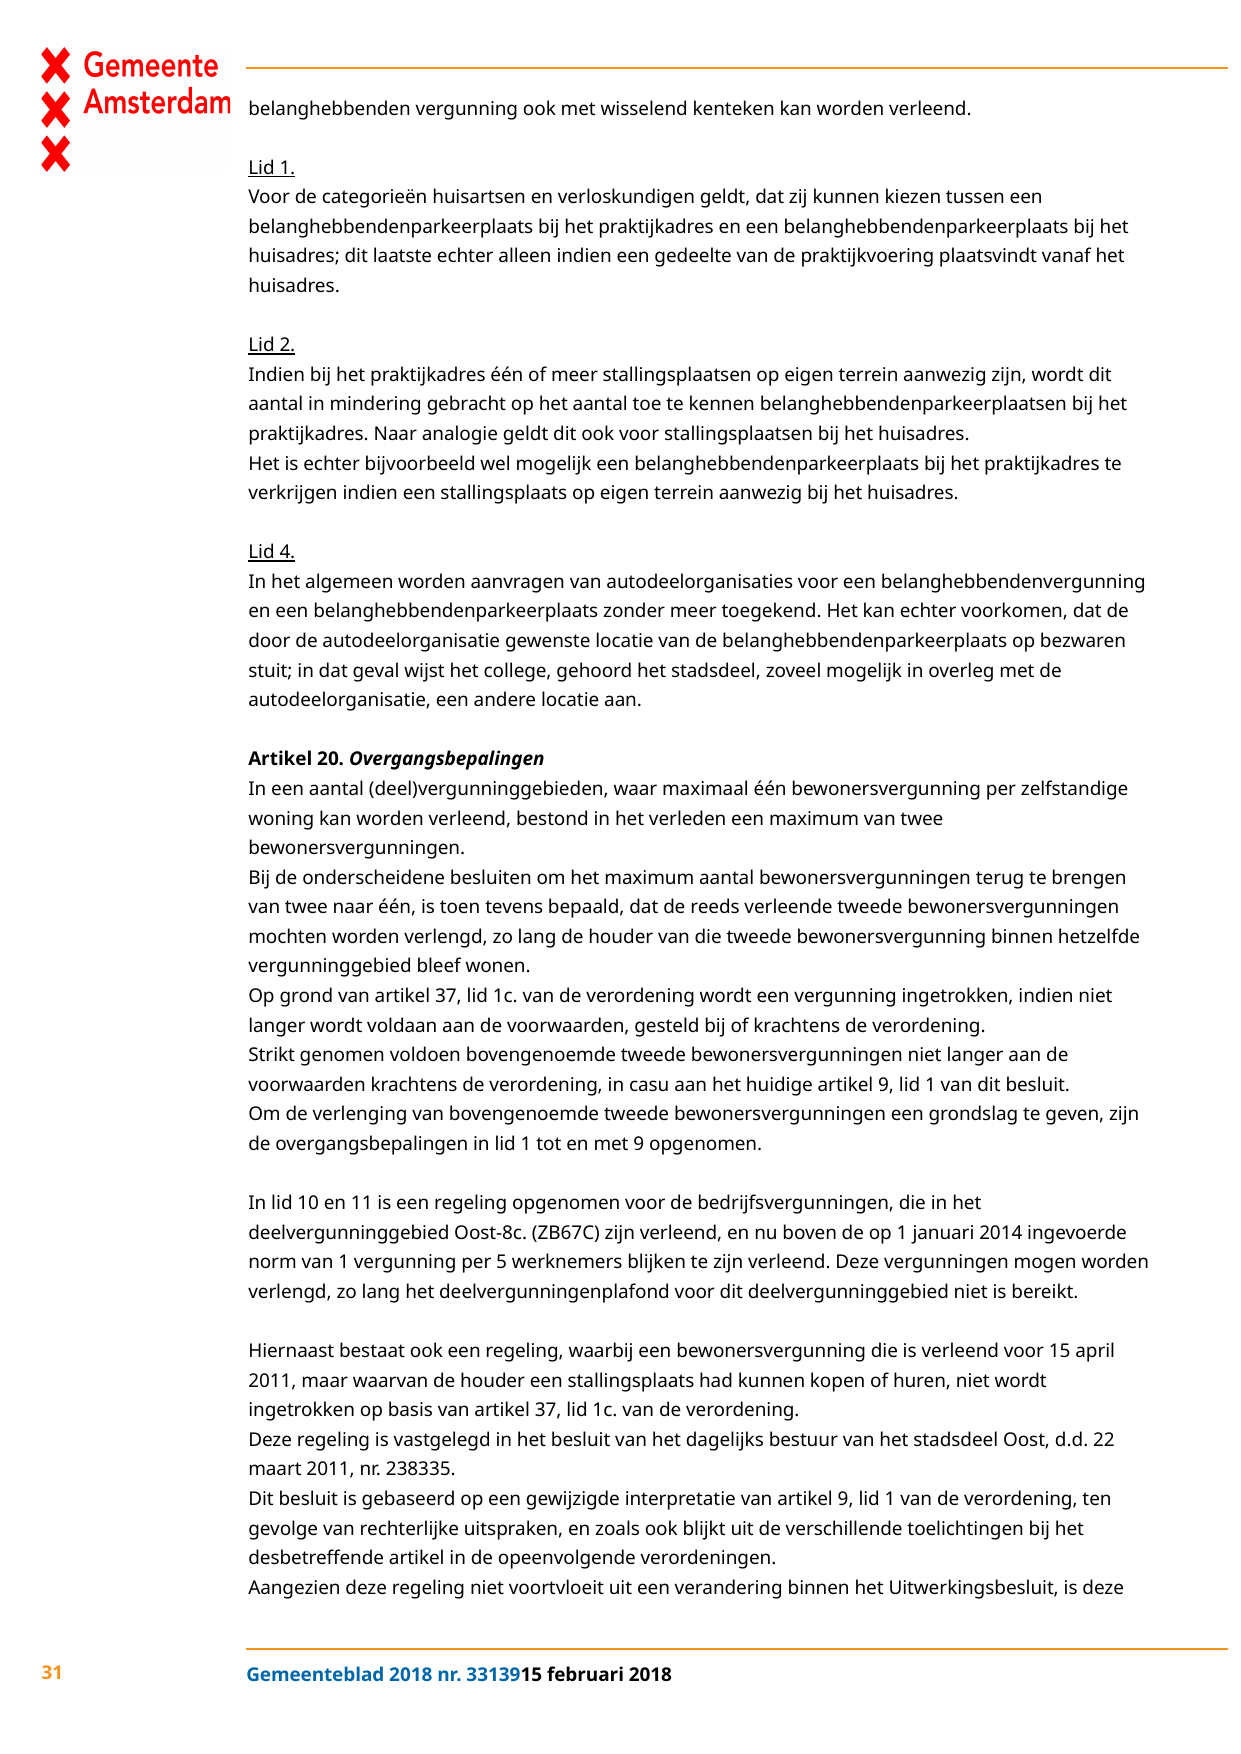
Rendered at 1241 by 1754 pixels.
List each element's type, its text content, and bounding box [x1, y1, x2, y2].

text Dit besluit is gebaseerd op een gewijzigde interpretatie van artikel 9, lid 1 van de verordening, ten gevolge van rechterlijke uitspraken, en zoals ook blijkt uit de verschillende toelichtingen bij het desbetreffende artikel in de opeenvolgende verordeningen. [248, 1485, 1152, 1570]
text Indien bij het praktijkadres één of meer stallingsplaatsen op eigen terrein aanwezig zijn, wordt dit aantal in mindering gebracht op het aantal toe te kennen belanghebbendenparkeerplaatsen bij het praktijkadres. Naar analogie geldt dit ook voor stallingsplaatsen bij het huisadres. [248, 361, 1152, 446]
text Voor de categorieën huisartsen en verloskundigen geldt, dat zij kunnen kiezen tussen een belanghebbendenparkeerplaats bij het praktijkadres en een belanghebbendenparkeerplaats bij het huisadres; dit laatste echter alleen indien een gedeelte van de praktijkvoering plaatsvindt vanaf het huisadres. [248, 183, 1152, 298]
text Hiernaast bestaat ook een regeling, waarbij een bewonersvergunning die is verleend voor 15 april 2011, maar waarvan de houder een stallingsplaats had kunnen kopen of huren, niet wordt ingetrokken op basis van artikel 37, lid 1c. van de verordening. [248, 1337, 1152, 1422]
picture [41, 47, 231, 172]
text Op grond van artikel 37, lid 1c. van de verordening wordt een vergunning ingetrokken, indien niet langer wordt voldaan aan de voorwaarden, gesteld bij of krachtens de verordening. [248, 982, 1152, 1038]
text Om de verlenging van bovengenoemde tweede bewonersvergunningen een grondslag te geven, zijn de overgangsbepalingen in lid 1 tot en met 9 opgenomen. [248, 1101, 1152, 1156]
text Bij de onderscheidene besluiten om het maximum aantal bewonersvergunningen terug te brengen van twee naar één, is toen tevens bepaald, dat de reeds verleende tweede bewonersvergunningen mochten worden verlengd, zo lang de houder van die tweede bewonersvergunning binnen hetzelfde vergunninggebied bleef wonen. [248, 864, 1152, 978]
text Deze regeling is vastgelegd in het besluit van het dagelijks bestuur van het stadsdeel Oost, d.d. 22 maart 2011, nr. 238335. [248, 1426, 1152, 1481]
text Het is echter bijvoorbeeld wel mogelijk een belanghebbendenparkeerplaats bij het praktijkadres te verkrijgen indien een stallingsplaats op eigen terrein aanwezig bij het huisadres. [248, 450, 1152, 505]
text belanghebbenden vergunning ook met wisselend kenteken kan worden verleend. [248, 95, 1152, 121]
text In een aantal (deel)vergunninggebieden, waar maximaal één bewonersvergunning per zelfstandige woning kan worden verleend, bestond in het verleden een maximum van twee bewonersvergunningen. [248, 775, 1152, 860]
text Lid 1. [248, 154, 1152, 180]
text In lid 10 en 11 is een regeling opgenomen voor de bedrijfsvergunningen, die in het deelvergunninggebied Oost-8c. (ZB67C) zijn verleend, en nu boven de op 1 januari 2014 ingevoerde norm van 1 vergunning per 5 werknemers blijken te zijn verleend. Deze vergunningen mogen worden verlengd, zo lang het deelvergunningenplafond voor dit deelvergunninggebied niet is bereikt. [248, 1189, 1152, 1304]
text Strikt genomen voldoen bovengenoemde tweede bewonersvergunningen niet langer aan de voorwaarden krachtens de verordening, in casu aan het huidige artikel 9, lid 1 van dit besluit. [248, 1041, 1152, 1097]
text Artikel 20. Overgangsbepalingen [248, 746, 1152, 771]
text Lid 4. [248, 538, 1152, 564]
text Aangezien deze regeling niet voortvloeit uit een verandering binnen het Uitwerkingsbesluit, is deze [248, 1574, 1152, 1600]
text In het algemeen worden aanvragen van autodeelorganisaties voor een belanghebbendenvergunning en een belanghebbendenparkeerplaats zonder meer toegekend. Het kan echter voorkomen, dat de door de autodeelorganisatie gewenste locatie van de belanghebbendenparkeerplaats op bezwaren stuit; in dat geval wijst het college, gehoord het stadsdeel, zoveel mogelijk in overleg met de autodeelorganisatie, een andere locatie aan. [248, 568, 1152, 712]
text Lid 2. [248, 331, 1152, 357]
